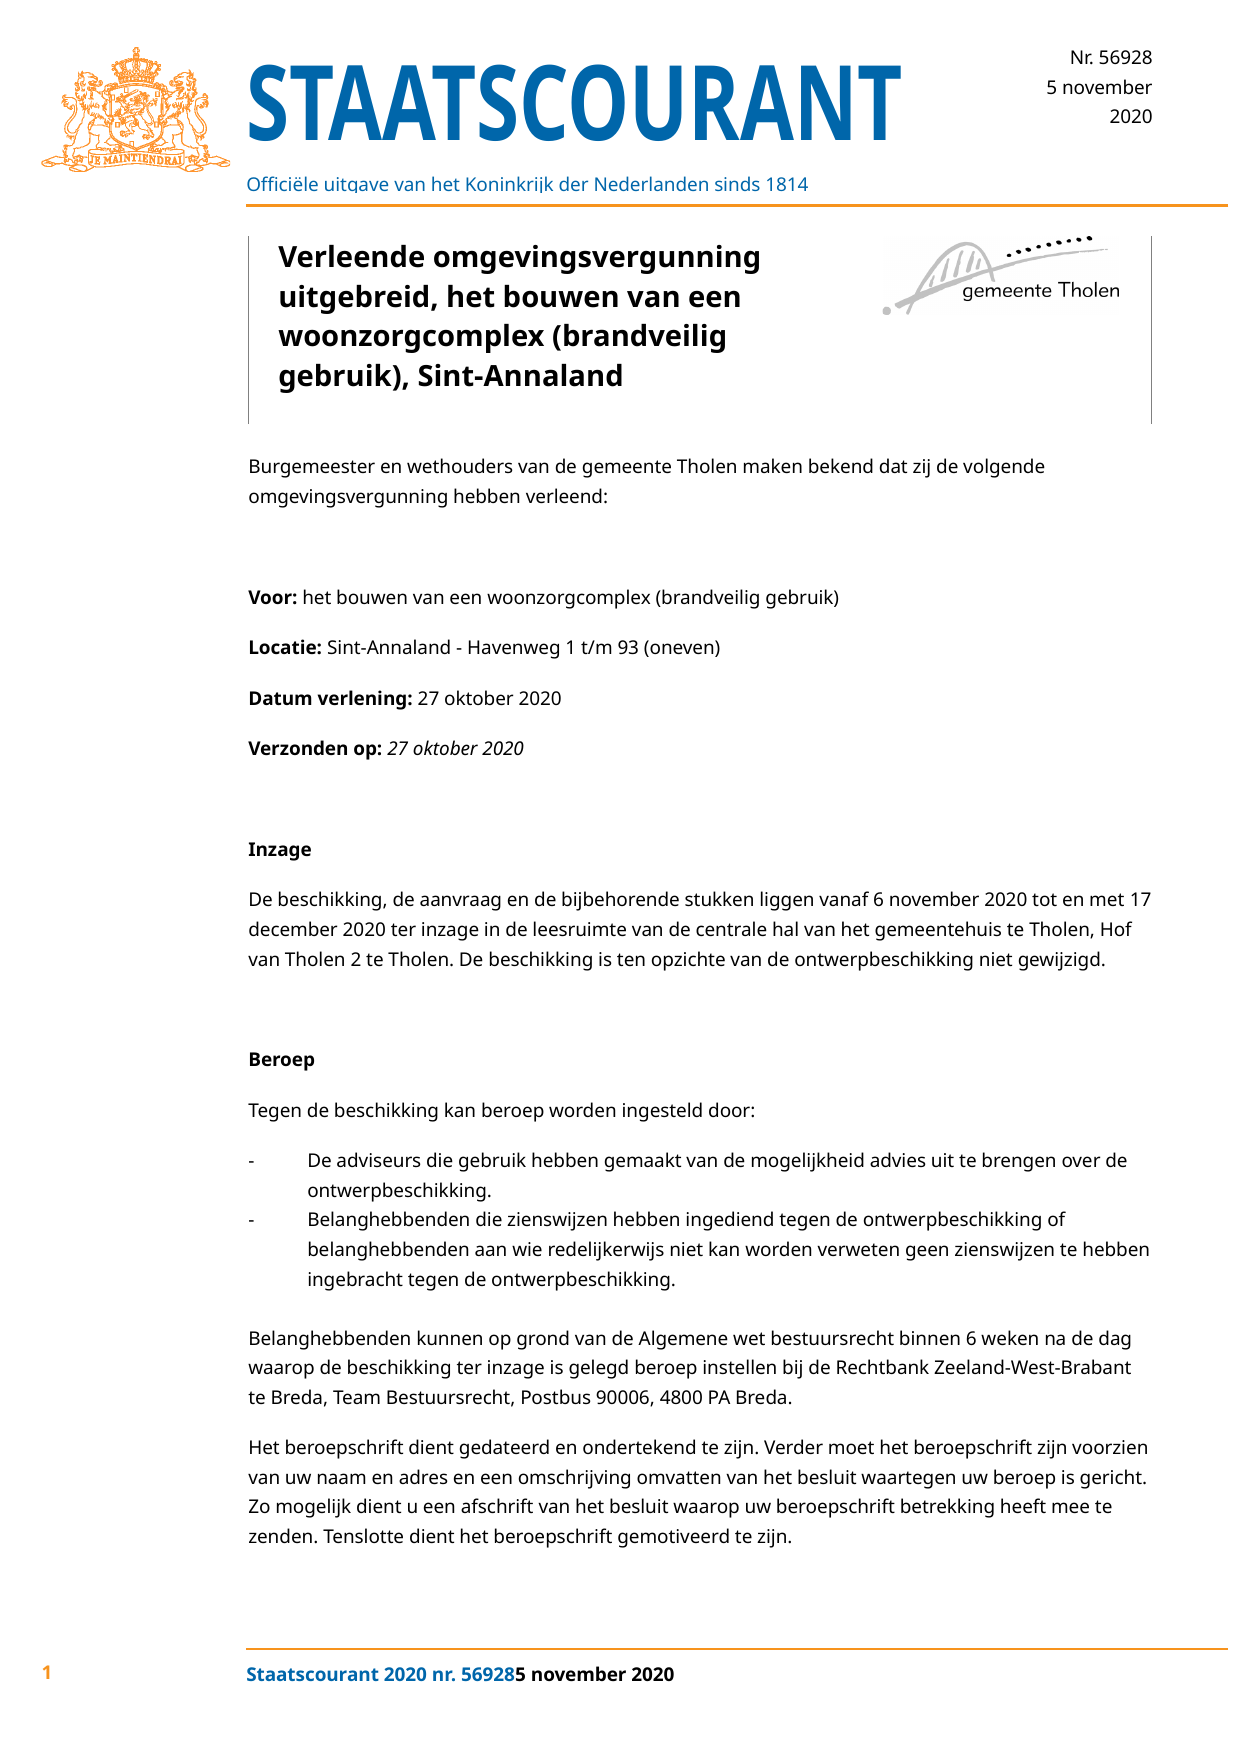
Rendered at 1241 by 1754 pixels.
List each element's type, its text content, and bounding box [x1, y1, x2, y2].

list Belanghebbenden die zienswijzen hebben ingediend tegen de ontwerpbeschikking of belanghebbenden aan wie redelijkerwijs niet kan worden verweten geen zienswijzen te hebben ingebracht tegen de ontwerpbeschikking. [248, 1207, 1152, 1291]
text Voor: het bouwen van een woonzorgcomplex (brandveilig gebruik) [248, 584, 1152, 610]
text Het beroepschrift dient gedateerd en ondertekend te zijn. Verder moet het beroepschrift zijn voorzien van uw naam en adres en een omschrijving omvatten van het besluit waartegen uw beroep is gericht. Zo mogelijk dient u een afschrift van het besluit waarop uw beroepschrift betrekking heeft mee te zenden. Tenslotte dient het beroepschrift gemotiveerd te zijn. [248, 1434, 1152, 1549]
list De adviseurs die gebruik hebben gemaakt van de mogelijkheid advies uit te brengen over de ontwerpbeschikking. [248, 1147, 1152, 1203]
table_header [850, 236, 1151, 424]
table_header Verleende omgevingsvergunning uitgebreid, het bouwen van een woonzorgcomplex (brandveilig gebruik), Sint-Annaland [249, 236, 850, 424]
text Beroep [248, 1047, 1152, 1072]
picture [882, 236, 1119, 315]
text Inzage [248, 836, 1152, 862]
picture [41, 47, 231, 172]
text Datum verlening: 27 oktober 2020 [248, 685, 1152, 711]
text Locatie: Sint-Annaland - Havenweg 1 t/m 93 (oneven) [248, 634, 1152, 660]
text Belanghebbenden kunnen op grond van de Algemene wet bestuursrecht binnen 6 weken na de dag waarop de beschikking ter inzage is gelegd beroep instellen bij de Rechtbank Zeeland-West-Brabant te Breda, Team Bestuursrecht, Postbus 90006, 4800 PA Breda. [248, 1325, 1152, 1410]
text Verzonden op: 27 oktober 2020 [248, 735, 1152, 761]
text De beschikking, de aanvraag en de bijbehorende stukken liggen vanaf 6 november 2020 tot en met 17 december 2020 ter inzage in de leesruimte van de centrale hal van het gemeentehuis te Tholen, Hof van Tholen 2 te Tholen. De beschikking is ten opzichte van de ontwerpbeschikking niet gewijzigd. [248, 887, 1152, 971]
text Burgemeester en wethouders van de gemeente Tholen maken bekend dat zij de volgende omgevingsvergunning hebben verleend: [248, 454, 1152, 509]
text Tegen de beschikking kan beroep worden ingesteld door: [248, 1097, 1152, 1123]
